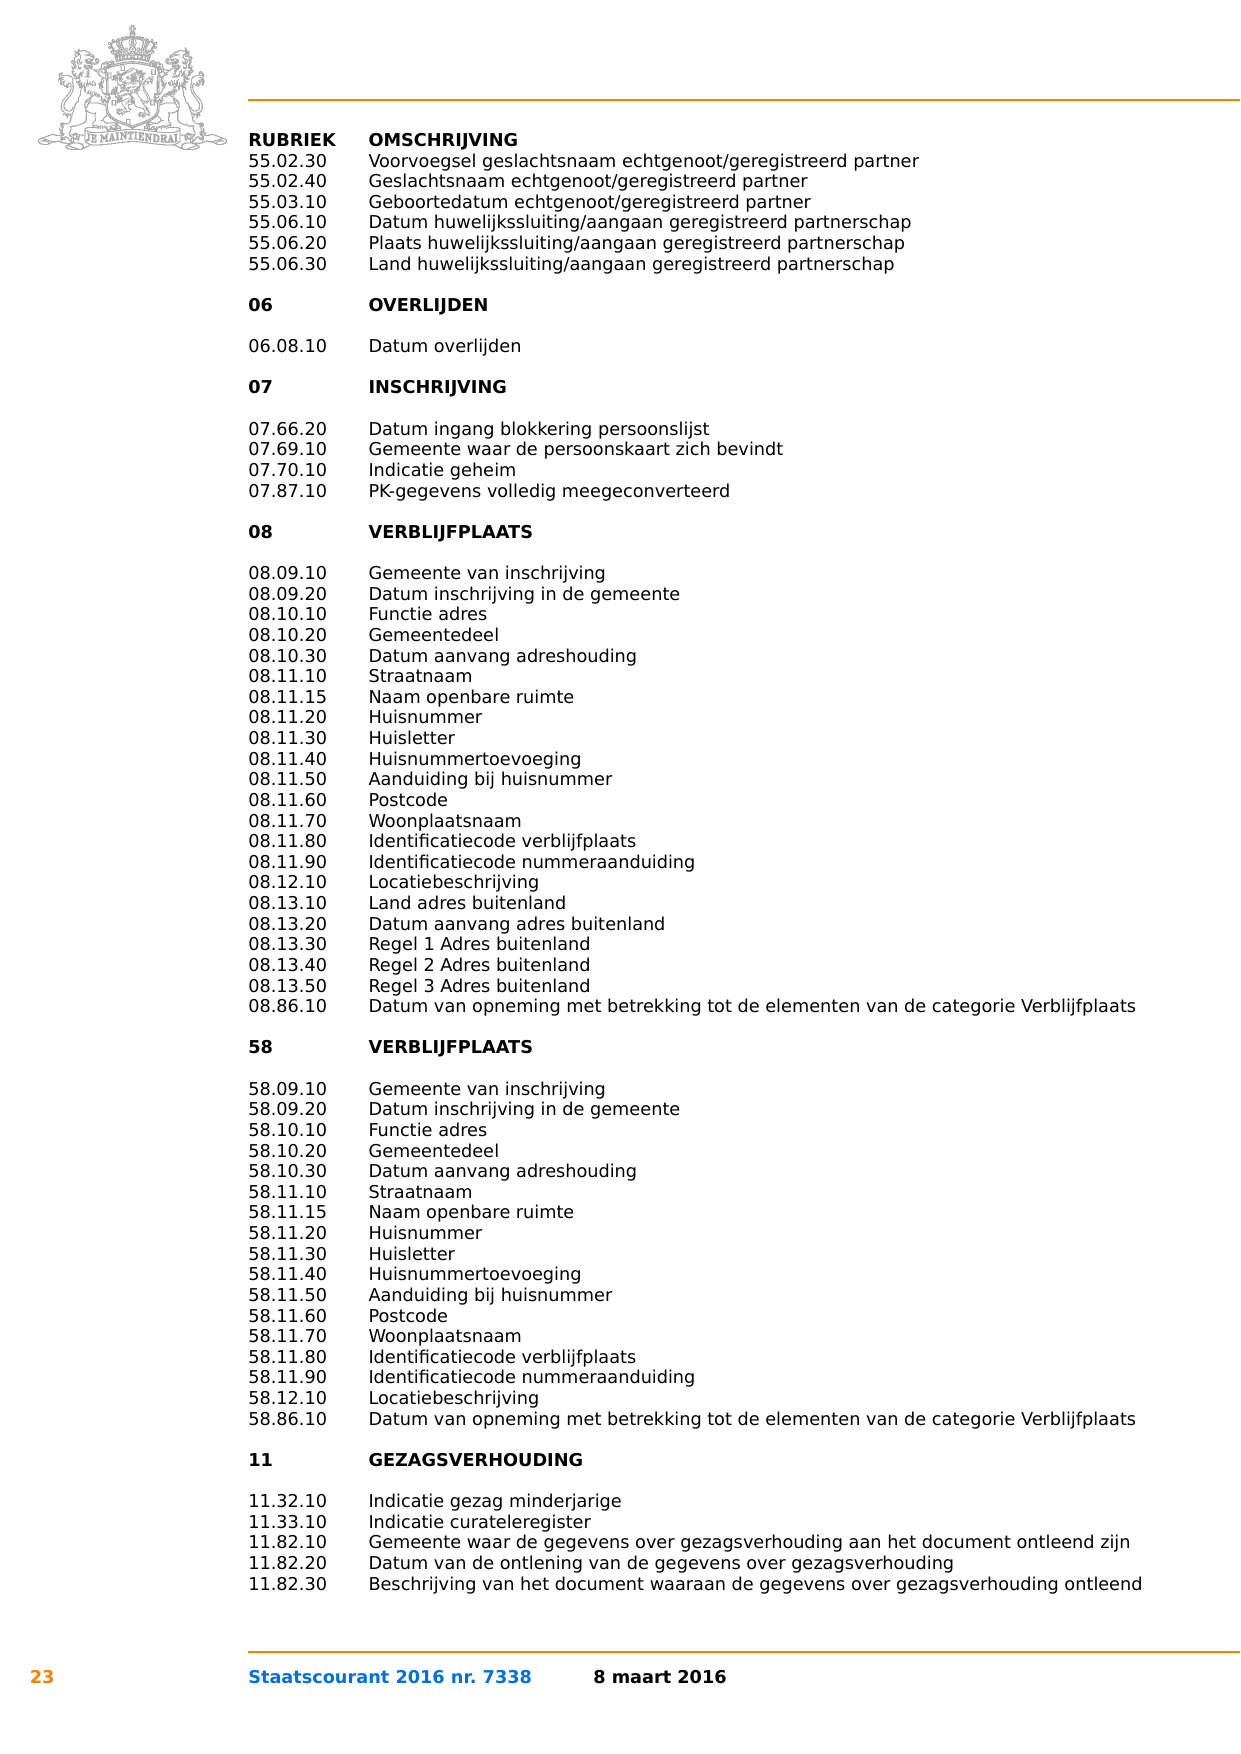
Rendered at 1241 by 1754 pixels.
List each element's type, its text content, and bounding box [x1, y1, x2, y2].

table_cell [248, 501, 362, 522]
table_cell INSCHRIJVING [363, 378, 1163, 398]
table_cell [363, 357, 1163, 377]
table_cell 08.11.80 [248, 831, 362, 852]
picture [38, 25, 227, 150]
table_cell 58.11.80 [248, 1347, 362, 1367]
table_cell 58.11.10 [248, 1182, 362, 1202]
table_cell Datum van de ontlening van de gegevens over gezagsverhouding [363, 1553, 1163, 1574]
table_cell 08.11.70 [248, 811, 362, 831]
table_cell [363, 501, 1163, 522]
table_header RUBRIEK [248, 130, 362, 151]
table_cell Identificatiecode nummeraanduiding [363, 1368, 1163, 1388]
table_cell [248, 1058, 362, 1079]
table_cell Naam openbare ruimte [363, 1203, 1163, 1223]
table_cell Beschrijving van het document waaraan de gegevens over gezagsverhouding ontleend [363, 1574, 1163, 1594]
table_cell 58.09.10 [248, 1079, 362, 1099]
table_cell 07.66.20 [248, 419, 362, 439]
table_cell Locatiebeschrijving [363, 873, 1163, 893]
table_cell 55.06.30 [248, 254, 362, 274]
table_cell Functie adres [363, 604, 1163, 625]
table_cell Land adres buitenland [363, 893, 1163, 914]
table_cell Locatiebeschrijving [363, 1388, 1163, 1409]
table_cell 07 [248, 378, 362, 398]
table_cell 08.11.90 [248, 852, 362, 872]
table_cell Datum van opneming met betrekking tot de elementen van de categorie Verblijfplaats [363, 1409, 1163, 1429]
table_cell 07.69.10 [248, 439, 362, 460]
table_cell 06 [248, 295, 362, 316]
table_cell 08.13.20 [248, 914, 362, 934]
table_cell Gemeentedeel [363, 625, 1163, 646]
table_cell Datum inschrijving in de gemeente [363, 584, 1163, 604]
table_cell 55.06.10 [248, 213, 362, 233]
table_cell Geslachtsnaam echtgenoot/geregistreerd partner [363, 171, 1163, 192]
table_cell 08.11.15 [248, 687, 362, 707]
table_cell 08 [248, 522, 362, 542]
table_cell 58.86.10 [248, 1409, 362, 1429]
table_cell Huisnummertoevoeging [363, 1264, 1163, 1285]
table_cell 58.10.20 [248, 1141, 362, 1161]
table_cell 11.33.10 [248, 1512, 362, 1532]
table_cell Huisnummer [363, 708, 1163, 728]
table_cell [363, 1058, 1163, 1079]
table_cell Indicatie curateleregister [363, 1512, 1163, 1532]
table_cell 08.10.10 [248, 604, 362, 625]
table_cell 08.86.10 [248, 996, 362, 1017]
table_cell [363, 316, 1163, 336]
table_cell Identificatiecode nummeraanduiding [363, 852, 1163, 872]
table_cell 55.02.30 [248, 151, 362, 171]
table_cell Functie adres [363, 1120, 1163, 1141]
table_cell Indicatie gezag minderjarige [363, 1491, 1163, 1512]
table_cell 58.11.15 [248, 1203, 362, 1223]
table_cell Woonplaatsnaam [363, 811, 1163, 831]
table_cell Datum huwelijkssluiting/aangaan geregistreerd partnerschap [363, 213, 1163, 233]
table_cell Datum aanvang adreshouding [363, 1161, 1163, 1182]
table_cell OVERLIJDEN [363, 295, 1163, 316]
table_cell [248, 1429, 362, 1450]
table_cell Gemeente van inschrijving [363, 1079, 1163, 1099]
table_cell [248, 357, 362, 377]
table_cell 58 [248, 1038, 362, 1058]
table_cell Datum overlijden [363, 336, 1163, 357]
table_cell 11.82.10 [248, 1533, 362, 1553]
table_cell [248, 1471, 362, 1491]
table_cell Datum inschrijving in de gemeente [363, 1099, 1163, 1120]
table_cell 58.11.60 [248, 1306, 362, 1326]
table_cell Huisnummertoevoeging [363, 749, 1163, 769]
table_cell Huisletter [363, 1244, 1163, 1264]
table_cell Gemeentedeel [363, 1141, 1163, 1161]
table_cell 08.11.50 [248, 769, 362, 790]
table_cell Postcode [363, 790, 1163, 811]
table_cell Gemeente van inschrijving [363, 563, 1163, 584]
table_cell Datum ingang blokkering persoonslijst [363, 419, 1163, 439]
table_cell Identificatiecode verblijfplaats [363, 831, 1163, 852]
table_cell [363, 274, 1163, 295]
table_cell Gemeente waar de persoonskaart zich bevindt [363, 439, 1163, 460]
table_cell 08.11.10 [248, 666, 362, 687]
table_cell [363, 398, 1163, 419]
table_cell Gemeente waar de gegevens over gezagsverhouding aan het document ontleend zijn [363, 1533, 1163, 1553]
table_cell Huisnummer [363, 1223, 1163, 1244]
table_cell 08.10.30 [248, 646, 362, 666]
table_cell 55.03.10 [248, 192, 362, 212]
table_cell [248, 316, 362, 336]
table_cell 58.11.20 [248, 1223, 362, 1244]
table_cell [248, 543, 362, 563]
table_cell 08.11.40 [248, 749, 362, 769]
table_cell Straatnaam [363, 666, 1163, 687]
table_cell 08.12.10 [248, 873, 362, 893]
table_cell 11 [248, 1450, 362, 1471]
table_cell Geboortedatum echtgenoot/geregistreerd partner [363, 192, 1163, 212]
table_cell Plaats huwelijkssluiting/aangaan geregistreerd partnerschap [363, 233, 1163, 254]
table_cell [363, 1471, 1163, 1491]
table_cell 58.10.30 [248, 1161, 362, 1182]
table_cell 11.82.30 [248, 1574, 362, 1594]
table_cell Datum aanvang adreshouding [363, 646, 1163, 666]
table_cell PK-gegevens volledig meegeconverteerd [363, 481, 1163, 501]
table_cell Indicatie geheim [363, 460, 1163, 481]
table_cell Land huwelijkssluiting/aangaan geregistreerd partnerschap [363, 254, 1163, 274]
table_cell 08.13.40 [248, 955, 362, 976]
table_cell 58.11.50 [248, 1285, 362, 1306]
table_cell [363, 543, 1163, 563]
table_cell 08.11.60 [248, 790, 362, 811]
table_cell Woonplaatsnaam [363, 1326, 1163, 1347]
table_cell Regel 1 Adres buitenland [363, 934, 1163, 955]
table_cell 11.82.20 [248, 1553, 362, 1574]
table_cell Regel 2 Adres buitenland [363, 955, 1163, 976]
table_cell 06.08.10 [248, 336, 362, 357]
table_cell 07.87.10 [248, 481, 362, 501]
table_cell Straatnaam [363, 1182, 1163, 1202]
table_cell Identificatiecode verblijfplaats [363, 1347, 1163, 1367]
table_cell 08.09.20 [248, 584, 362, 604]
table_cell GEZAGSVERHOUDING [363, 1450, 1163, 1471]
table_cell 11.32.10 [248, 1491, 362, 1512]
table_cell 08.09.10 [248, 563, 362, 584]
table_cell Aanduiding bij huisnummer [363, 769, 1163, 790]
table_cell 55.02.40 [248, 171, 362, 192]
table_cell 08.10.20 [248, 625, 362, 646]
table_cell VERBLIJFPLAATS [363, 522, 1163, 542]
table_header OMSCHRIJVING [363, 130, 1163, 151]
table_cell Voorvoegsel geslachtsnaam echtgenoot/geregistreerd partner [363, 151, 1163, 171]
table_cell 08.13.10 [248, 893, 362, 914]
table_cell [363, 1429, 1163, 1450]
table_cell 55.06.20 [248, 233, 362, 254]
table_cell 07.70.10 [248, 460, 362, 481]
table_cell 58.09.20 [248, 1099, 362, 1120]
table_cell 58.11.70 [248, 1326, 362, 1347]
table_cell 58.10.10 [248, 1120, 362, 1141]
table_cell Naam openbare ruimte [363, 687, 1163, 707]
table_cell [363, 1017, 1163, 1037]
table_cell Datum aanvang adres buitenland [363, 914, 1163, 934]
table_cell 58.11.40 [248, 1264, 362, 1285]
table_cell 58.11.90 [248, 1368, 362, 1388]
table_cell Regel 3 Adres buitenland [363, 976, 1163, 996]
table_cell 58.11.30 [248, 1244, 362, 1264]
table_cell 08.13.50 [248, 976, 362, 996]
table_cell [248, 274, 362, 295]
table_cell 08.13.30 [248, 934, 362, 955]
table_cell [248, 1017, 362, 1037]
table_cell Datum van opneming met betrekking tot de elementen van de categorie Verblijfplaats [363, 996, 1163, 1017]
table_cell 08.11.30 [248, 728, 362, 749]
table_cell [248, 398, 362, 419]
table_cell 08.11.20 [248, 708, 362, 728]
table_cell VERBLIJFPLAATS [363, 1038, 1163, 1058]
table_cell Aanduiding bij huisnummer [363, 1285, 1163, 1306]
table_cell Postcode [363, 1306, 1163, 1326]
table_cell Huisletter [363, 728, 1163, 749]
table_cell 58.12.10 [248, 1388, 362, 1409]
